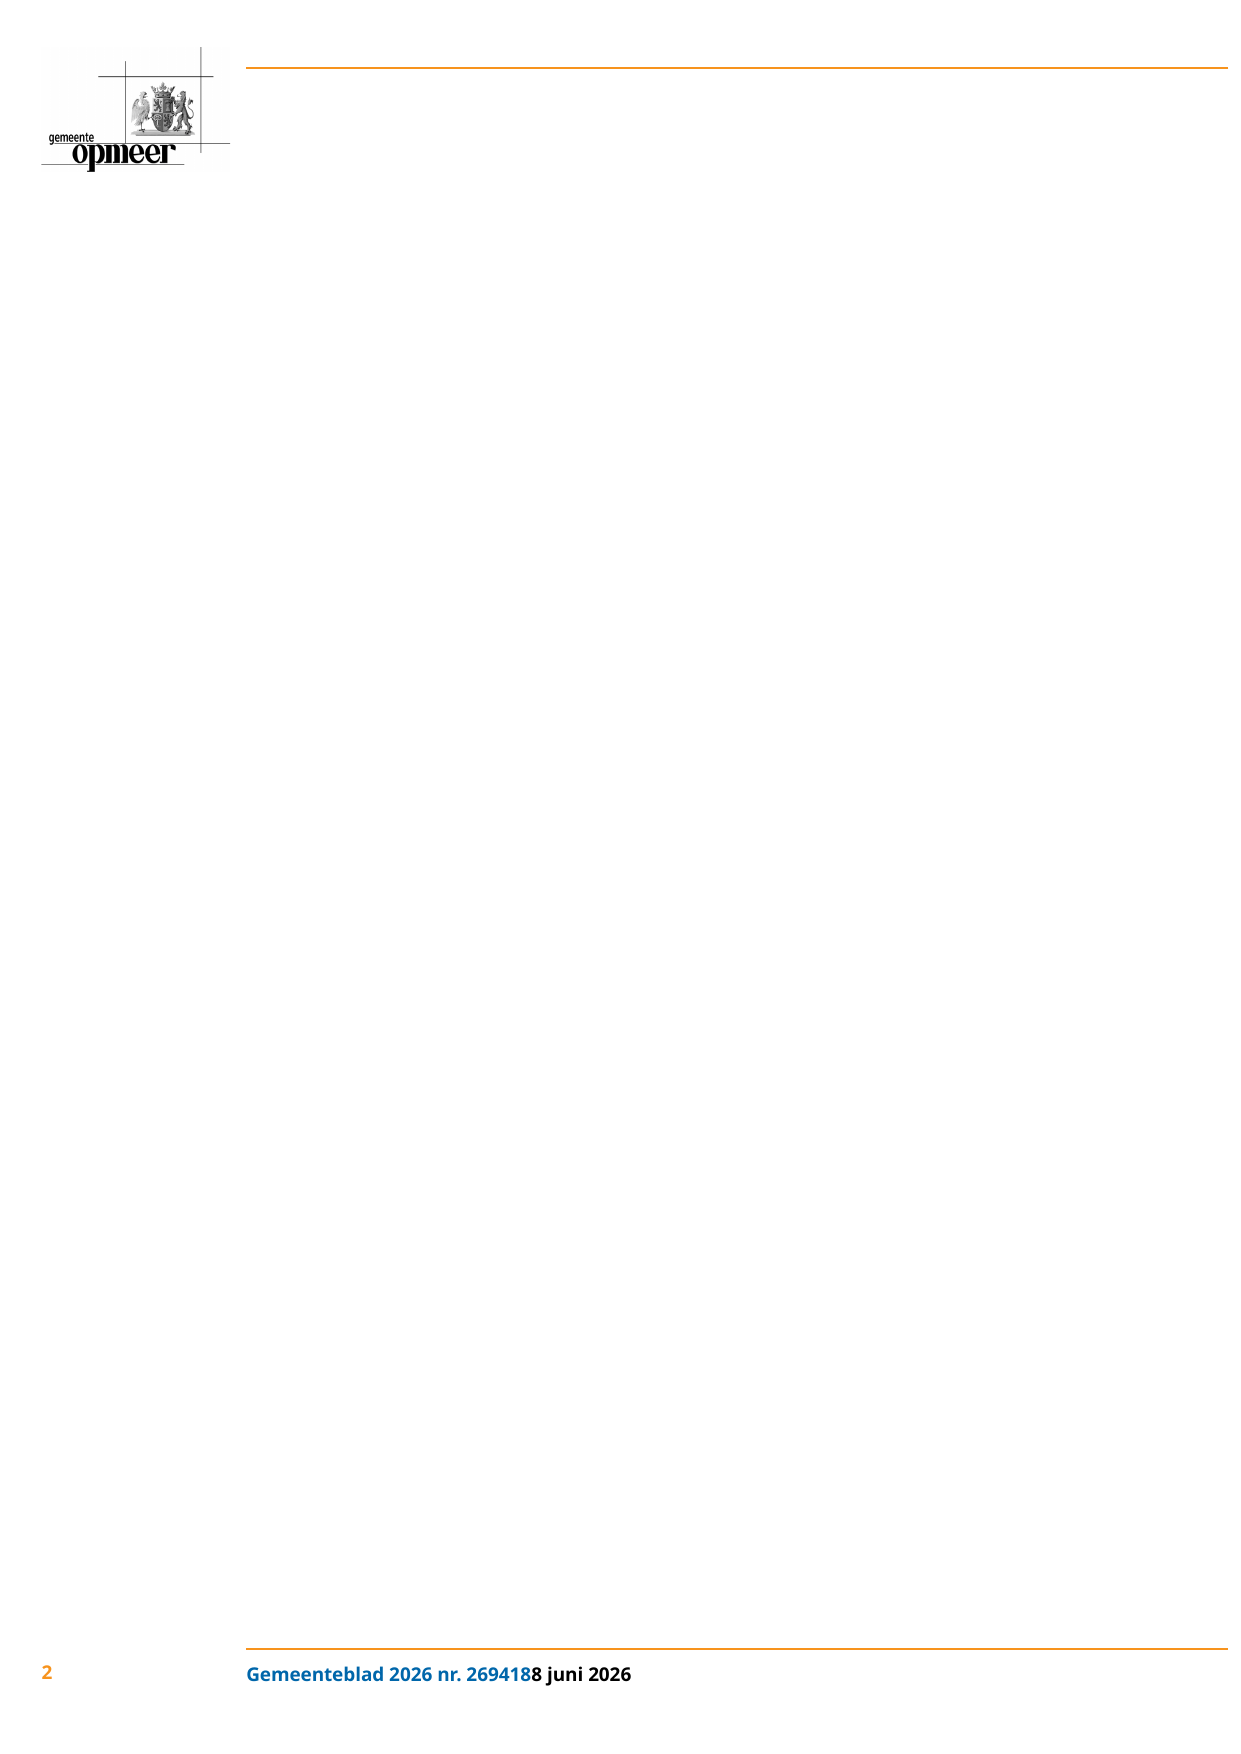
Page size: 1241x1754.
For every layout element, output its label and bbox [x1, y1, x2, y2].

picture [41, 47, 231, 172]
